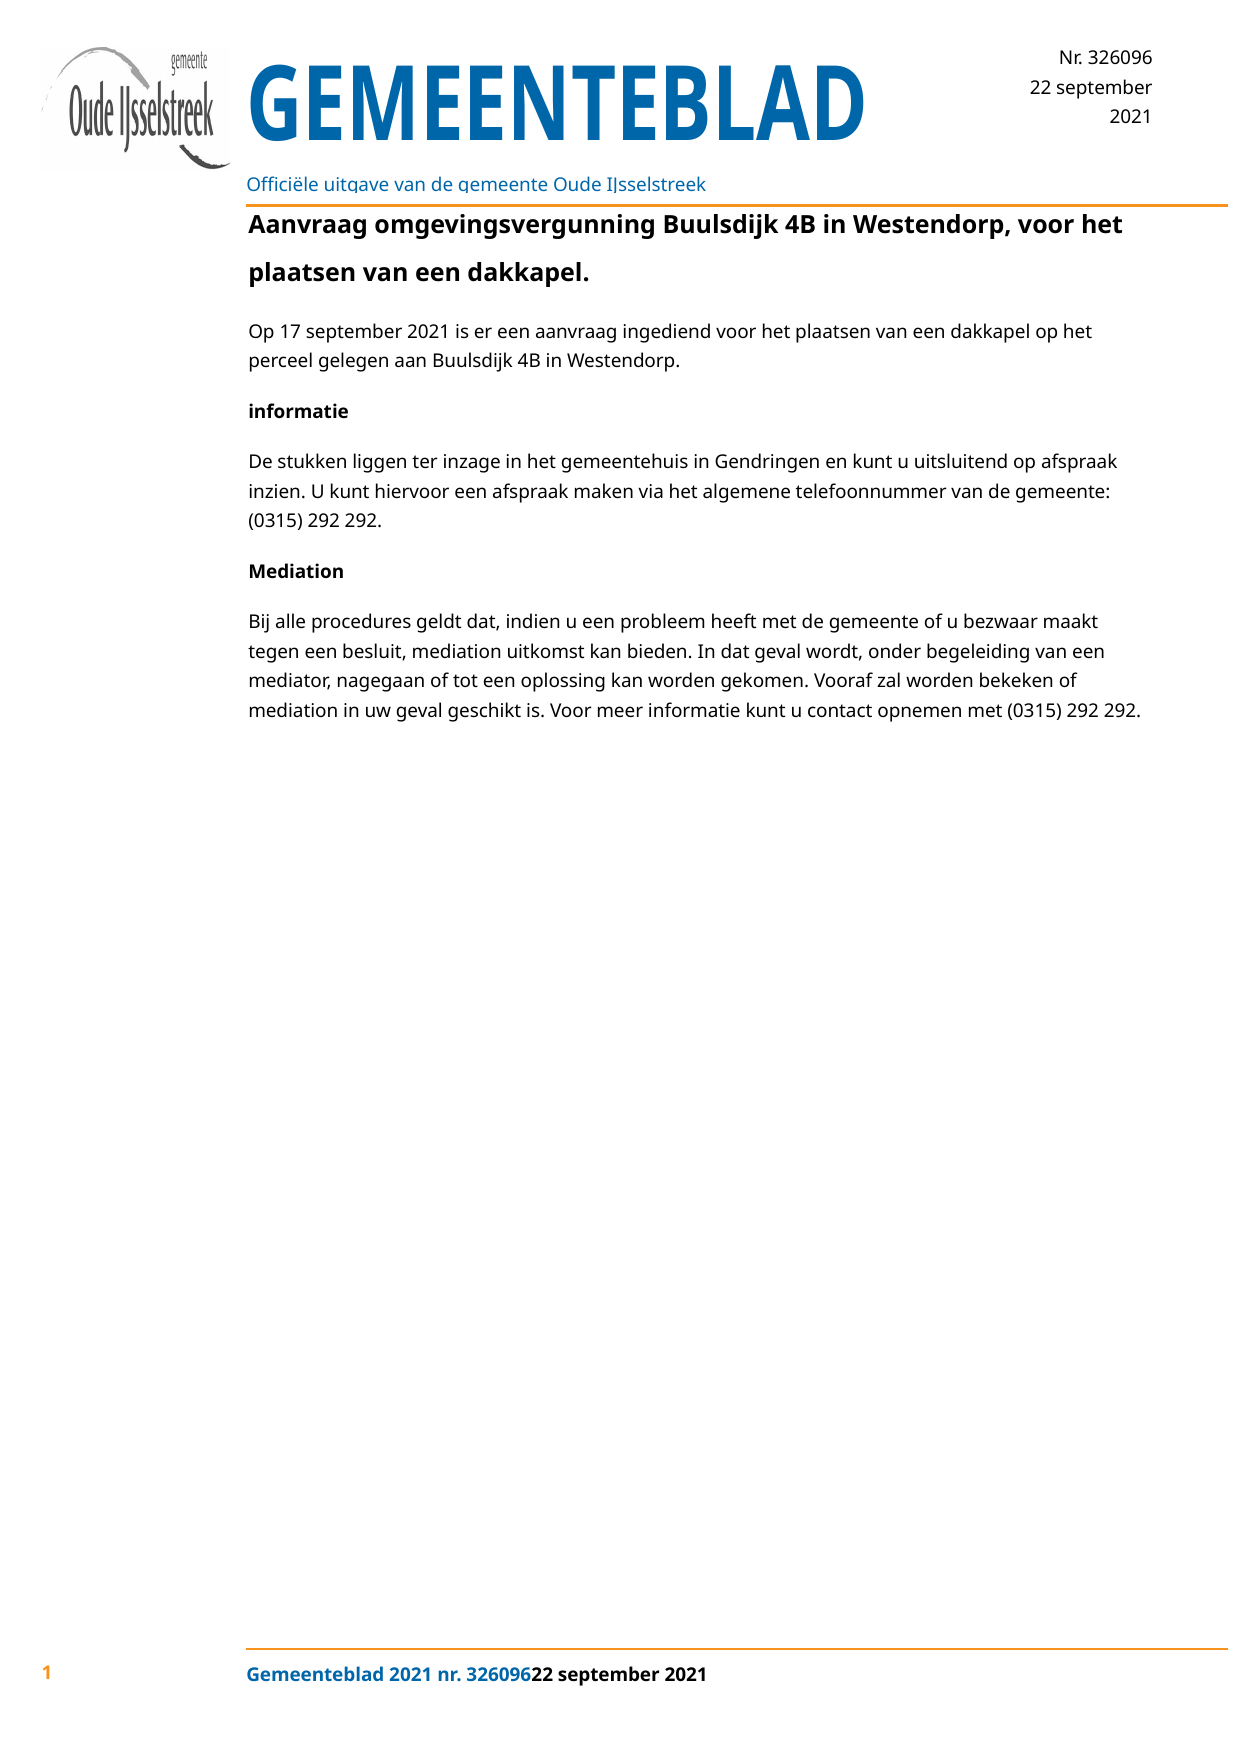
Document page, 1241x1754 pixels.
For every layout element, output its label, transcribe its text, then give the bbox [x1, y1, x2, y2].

text Bij alle procedures geldt dat, indien u een probleem heeft met de gemeente of u bezwaar maakt tegen een besluit, mediation uitkomst kan bieden. In dat geval wordt, onder begeleiding van een mediator, nagegaan of tot een oplossing kan worden gekomen. Vooraf zal worden bekeken of mediation in uw geval geschikt is. Voor meer informatie kunt u contact opnemen met (0315) 292 292. [248, 608, 1152, 723]
picture [41, 47, 231, 172]
text Mediation [248, 558, 1152, 584]
text Op 17 september 2021 is er een aanvraag ingediend voor het plaatsen van een dakkapel op het perceel gelegen aan Buulsdijk 4B in Westendorp. [248, 318, 1152, 373]
text Aanvraag omgevingsvergunning Buulsdijk 4B in Westendorp, voor het plaatsen van een dakkapel. [248, 207, 1152, 288]
text De stukken liggen ter inzage in het gemeentehuis in Gendringen en kunt u uitsluitend op afspraak inzien. U kunt hiervoor een afspraak maken via het algemene telefoonnummer van de gemeente: (0315) 292 292. [248, 448, 1152, 533]
text informatie [248, 398, 1152, 424]
